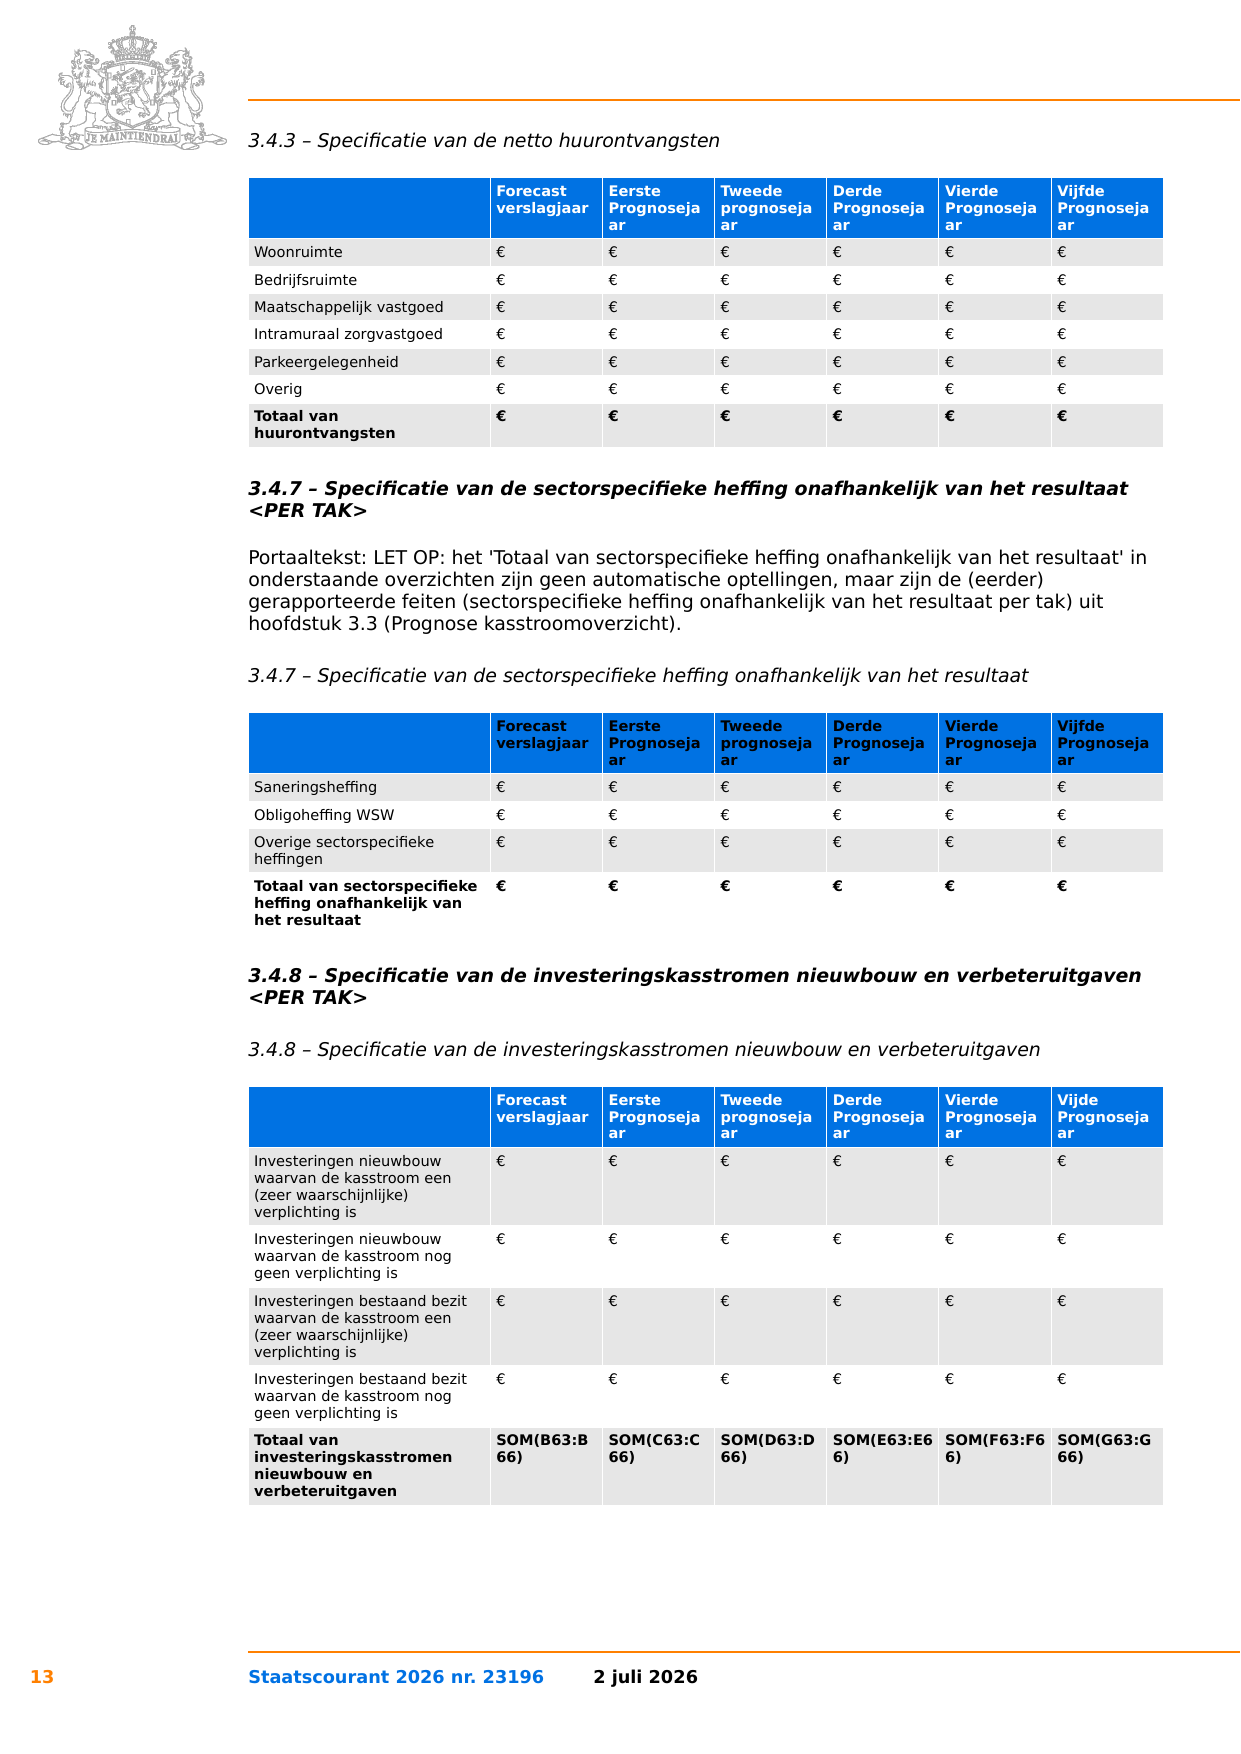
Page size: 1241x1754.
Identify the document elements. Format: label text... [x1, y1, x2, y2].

table_cell Investeringen bestaand bezit waarvan de kasstroom een (zeer waarschijnlijke) verplichting is [249, 1288, 490, 1365]
table_cell Saneringsheffing [249, 774, 490, 801]
table_cell € [1052, 1366, 1163, 1426]
table_header Forecast verslagjaar [491, 178, 602, 238]
subtitle 3.4.7 – Specificatie van de sectorspecifieke heffing onafhankelijk van het resultaat <PER TAK> [248, 478, 1163, 522]
table_cell € [603, 349, 714, 375]
table_cell € [939, 774, 1051, 801]
table_cell € [827, 349, 938, 375]
table_cell € [1052, 829, 1163, 872]
table_cell € [939, 349, 1051, 375]
table_cell € [491, 294, 602, 320]
table_cell Totaal van huurontvangsten [249, 404, 490, 447]
table_cell € [827, 376, 938, 403]
table_cell € [491, 829, 602, 872]
table_cell € [715, 321, 826, 348]
table_cell € [939, 874, 1051, 934]
table_cell € [1052, 802, 1163, 828]
table_header Vijfde Prognosejaar [1052, 713, 1163, 773]
table_cell € [827, 774, 938, 801]
table_cell € [939, 239, 1051, 266]
table_cell Bedrijfsruimte [249, 267, 490, 293]
table_cell € [939, 267, 1051, 293]
table_cell € [1052, 294, 1163, 320]
table_cell Woonruimte [249, 239, 490, 266]
table_cell € [939, 1288, 1051, 1365]
table_cell € [603, 874, 714, 934]
table_header Tweede prognosejaar [715, 1087, 826, 1147]
table_cell € [491, 802, 602, 828]
table_cell € [715, 829, 826, 872]
table_cell € [1052, 321, 1163, 348]
table_cell € [939, 802, 1051, 828]
table_cell SOM(B63:B66) [491, 1428, 602, 1505]
table_cell € [1052, 1148, 1163, 1225]
table_cell € [827, 829, 938, 872]
text Portaaltekst: LET OP: het 'Totaal van sectorspecifieke heffing onafhankelijk van het resultaat' in onderstaande overzichten zijn geen automatische optellingen, maar zijn de (eerder) gerapporteerde feiten (sectorspecifieke heffing onafhankelijk van het resultaat per tak) uit hoofdstuk 3.3 (Prognose kasstroomoverzicht). [248, 547, 1163, 635]
table_cell € [715, 1148, 826, 1225]
table_header Vierde Prognosejaar [939, 1087, 1051, 1147]
table_cell € [939, 404, 1051, 447]
table_cell € [827, 1288, 938, 1365]
table_header [249, 178, 490, 238]
table_cell € [491, 267, 602, 293]
table_header Eerste Prognosejaar [603, 713, 714, 773]
table_cell Totaal van investeringskasstromen nieuwbouw en verbeteruitgaven [249, 1428, 490, 1505]
table_cell € [827, 802, 938, 828]
table_header Vierde Prognosejaar [939, 178, 1051, 238]
table_cell € [715, 404, 826, 447]
table_cell € [939, 829, 1051, 872]
table_cell € [827, 1226, 938, 1287]
table_cell SOM(G63:G66) [1052, 1428, 1163, 1505]
table_cell € [1052, 267, 1163, 293]
table_header Vijfde Prognosejaar [1052, 178, 1163, 238]
table_cell SOM(F63:F66) [939, 1428, 1051, 1505]
table_cell € [491, 376, 602, 403]
table_cell € [491, 1148, 602, 1225]
table_cell € [715, 349, 826, 375]
table_cell € [603, 1148, 714, 1225]
table_cell € [939, 294, 1051, 320]
table_cell € [827, 321, 938, 348]
table_header Forecast verslagjaar [491, 713, 602, 773]
subtitle 3.4.3 – Specificatie van de netto huurontvangsten [248, 130, 1163, 152]
table_cell € [603, 1288, 714, 1365]
table_cell € [715, 267, 826, 293]
table_cell € [491, 1288, 602, 1365]
table_cell € [715, 874, 826, 934]
table_cell € [603, 376, 714, 403]
table_cell € [491, 1226, 602, 1287]
table_cell € [491, 321, 602, 348]
table_cell € [491, 774, 602, 801]
table_cell € [1052, 239, 1163, 266]
table_cell € [603, 829, 714, 872]
table_cell € [827, 404, 938, 447]
table_cell € [827, 239, 938, 266]
table_cell € [715, 802, 826, 828]
table_header Eerste Prognosejaar [603, 178, 714, 238]
table_cell Investeringen bestaand bezit waarvan de kasstroom nog geen verplichting is [249, 1366, 490, 1426]
table_cell € [491, 349, 602, 375]
table_cell Overig [249, 376, 490, 403]
table_cell € [603, 321, 714, 348]
table_cell € [715, 294, 826, 320]
table_cell € [827, 294, 938, 320]
table_cell € [939, 376, 1051, 403]
table_cell € [603, 267, 714, 293]
table_cell € [603, 774, 714, 801]
table_cell Intramuraal zorgvastgoed [249, 321, 490, 348]
table_cell Investeringen nieuwbouw waarvan de kasstroom een (zeer waarschijnlijke) verplichting is [249, 1148, 490, 1225]
table_cell € [939, 1366, 1051, 1426]
table_cell € [603, 1366, 714, 1426]
table_cell € [715, 1226, 826, 1287]
table_cell € [491, 1366, 602, 1426]
table_header Vierde Prognosejaar [939, 713, 1051, 773]
table_header Vijde Prognosejaar [1052, 1087, 1163, 1147]
table_cell SOM(C63:C66) [603, 1428, 714, 1505]
table_cell Totaal van sectorspecifieke heffing onafhankelijk van het resultaat [249, 874, 490, 934]
table_header [249, 1087, 490, 1147]
table_cell SOM(D63:D66) [715, 1428, 826, 1505]
table_cell € [491, 874, 602, 934]
table_cell Investeringen nieuwbouw waarvan de kasstroom nog geen verplichting is [249, 1226, 490, 1287]
table_header Eerste Prognosejaar [603, 1087, 714, 1147]
table_cell € [491, 404, 602, 447]
table_cell € [491, 239, 602, 266]
table_header Derde Prognosejaar [827, 1087, 938, 1147]
table_cell € [1052, 349, 1163, 375]
table_cell € [939, 1226, 1051, 1287]
table_cell Maatschappelijk vastgoed [249, 294, 490, 320]
table_cell Overige sectorspecifieke heffingen [249, 829, 490, 872]
table_cell € [1052, 1288, 1163, 1365]
table_cell Parkeergelegenheid [249, 349, 490, 375]
table_cell € [827, 267, 938, 293]
table_header Derde Prognosejaar [827, 178, 938, 238]
table_cell € [715, 376, 826, 403]
table_cell € [939, 1148, 1051, 1225]
table_cell SOM(E63:E66) [827, 1428, 938, 1505]
table_cell € [1052, 404, 1163, 447]
table_cell € [715, 774, 826, 801]
table_cell € [715, 1366, 826, 1426]
table_cell € [603, 1226, 714, 1287]
table_cell € [1052, 874, 1163, 934]
table_cell € [603, 802, 714, 828]
table_cell € [939, 321, 1051, 348]
subtitle 3.4.8 – Specificatie van de investeringskasstromen nieuwbouw en verbeteruitgaven [248, 1039, 1163, 1061]
table_cell € [1052, 376, 1163, 403]
table_header Forecast verslagjaar [491, 1087, 602, 1147]
table_header Tweede prognosejaar [715, 713, 826, 773]
table_cell € [603, 294, 714, 320]
table_header Tweede prognosejaar [715, 178, 826, 238]
subtitle 3.4.7 – Specificatie van de sectorspecifieke heffing onafhankelijk van het resultaat [248, 665, 1163, 687]
table_header Derde Prognosejaar [827, 713, 938, 773]
table_cell € [715, 239, 826, 266]
table_cell € [603, 239, 714, 266]
table_cell € [827, 874, 938, 934]
picture [38, 25, 227, 150]
table_cell € [1052, 774, 1163, 801]
subtitle 3.4.8 – Specificatie van de investeringskasstromen nieuwbouw en verbeteruitgaven <PER TAK> [248, 965, 1163, 1009]
table_cell € [715, 1288, 826, 1365]
table_cell € [827, 1366, 938, 1426]
table_cell Obligoheffing WSW [249, 802, 490, 828]
table_cell € [603, 404, 714, 447]
table_cell € [827, 1148, 938, 1225]
table_cell € [1052, 1226, 1163, 1287]
table_header [249, 713, 490, 773]
